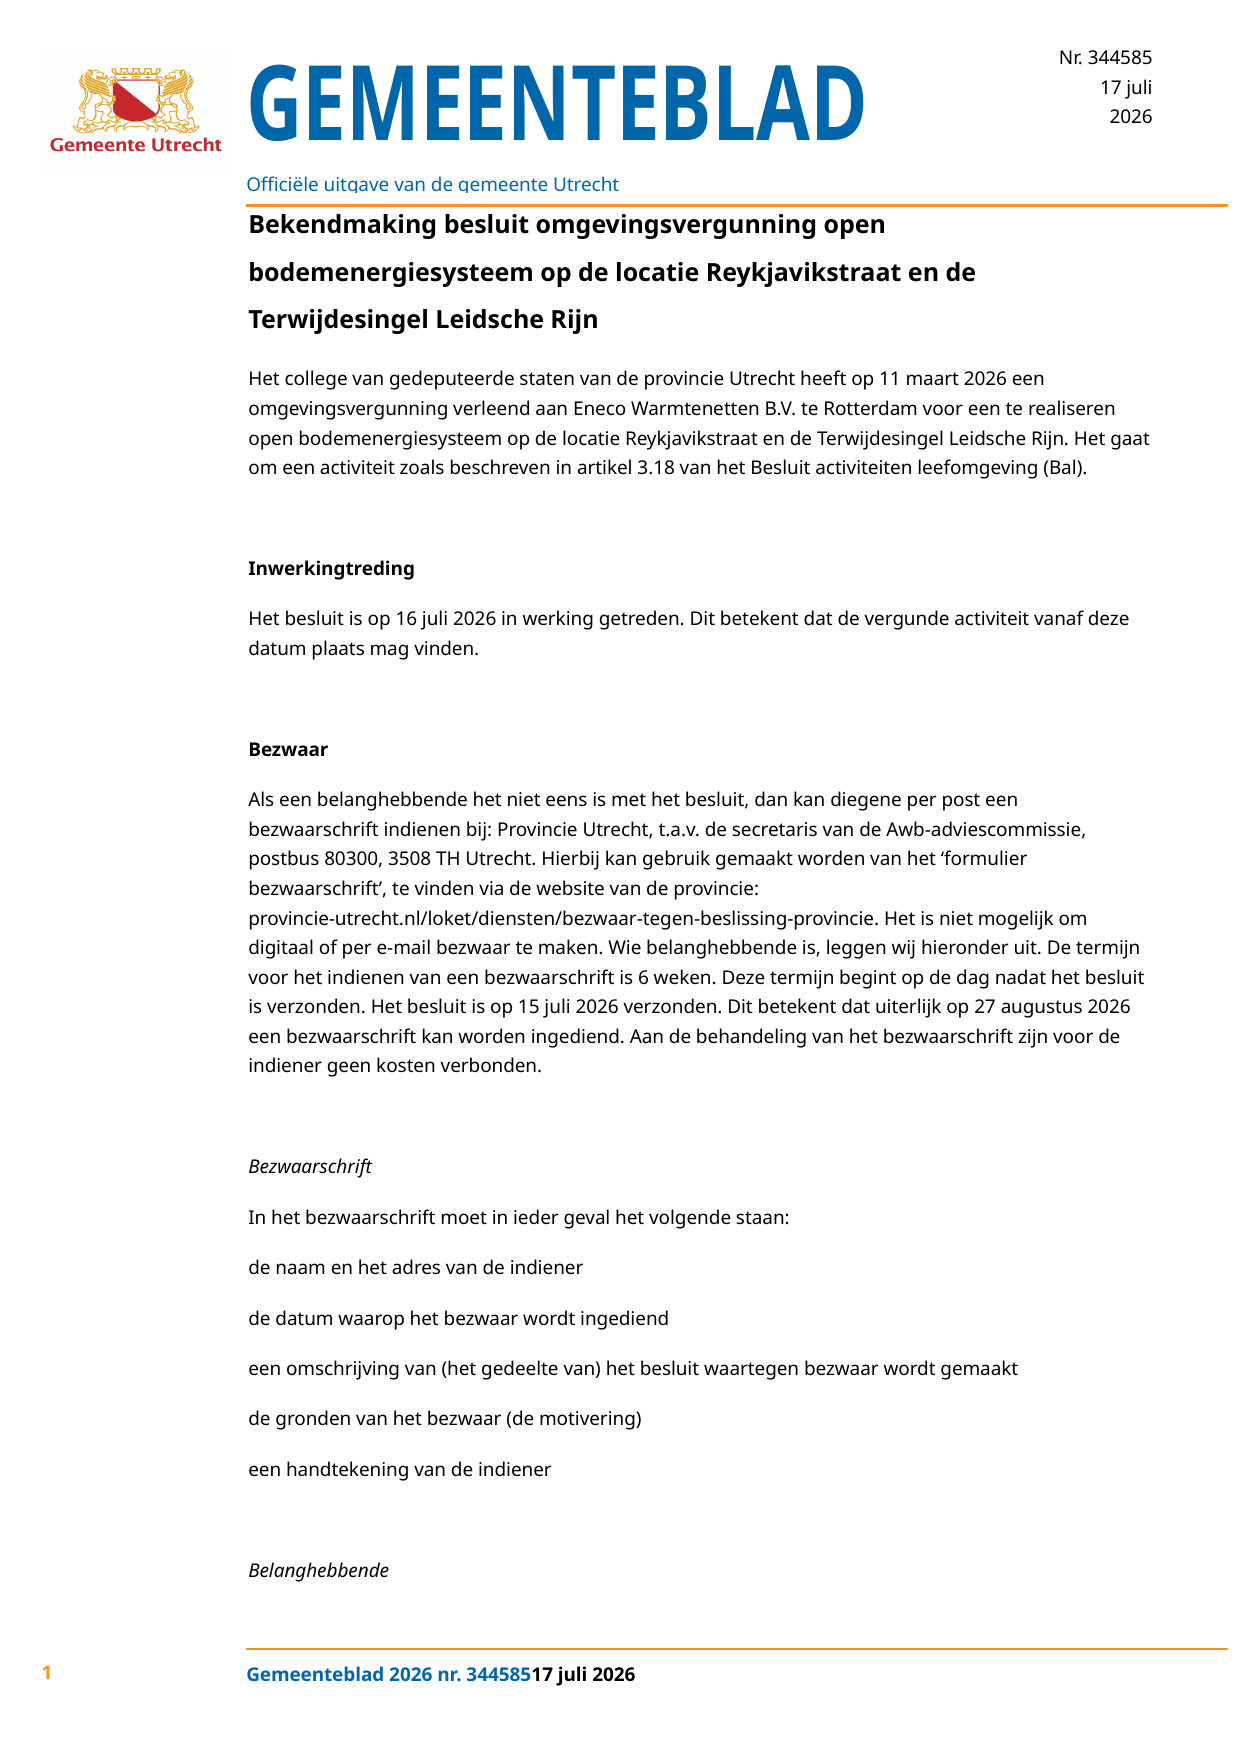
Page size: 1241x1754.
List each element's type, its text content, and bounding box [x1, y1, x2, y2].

text Inwerkingtreding [248, 555, 1152, 581]
text Als een belanghebbende het niet eens is met het besluit, dan kan diegene per post een bezwaarschrift indienen bij: Provincie Utrecht, t.a.v. de secretaris van de Awb-adviescommissie, postbus 80300, 3508 TH Utrecht. Hierbij kan gebruik gemaakt worden van het ‘formulier bezwaarschrift’, te vinden via de website van de provincie: provincie-utrecht.nl/loket/diensten/bezwaar-tegen-beslissing-provincie. Het is niet mogelijk om digitaal of per e-mail bezwaar te maken. Wie belanghebbende is, leggen wij hieronder uit. De termijn voor het indienen van een bezwaarschrift is 6 weken. Deze termijn begint op de dag nadat het besluit is verzonden. Het besluit is op 15 juli 2026 verzonden. Dit betekent dat uiterlijk op 27 augustus 2026 een bezwaarschrift kan worden ingediend. Aan de behandeling van het bezwaarschrift zijn voor de indiener geen kosten verbonden. [248, 786, 1152, 1078]
text Belanghebbende [248, 1557, 1152, 1582]
text Het college van gedeputeerde staten van de provincie Utrecht heeft op 11 maart 2026 een omgevingsvergunning verleend aan Eneco Warmtenetten B.V. te Rotterdam voor een te realiseren open bodemenergiesysteem op de locatie Reykjavikstraat en de Terwijdesingel Leidsche Rijn. Het gaat om een activiteit zoals beschreven in artikel 3.18 van het Besluit activiteiten leefomgeving (Bal). [248, 366, 1152, 480]
text Bekendmaking besluit omgevingsvergunning open bodemenergiesysteem op de locatie Reykjavikstraat en de Terwijdesingel Leidsche Rijn [248, 207, 1152, 336]
text een omschrijving van (het gedeelte van) het besluit waartegen bezwaar wordt gemaakt [248, 1355, 1152, 1381]
text de naam en het adres van de indiener [248, 1254, 1152, 1280]
text de gronden van het bezwaar (de motivering) [248, 1406, 1152, 1431]
text Bezwaar [248, 736, 1152, 762]
text Bezwaarschrift [248, 1153, 1152, 1179]
text een handtekening van de indiener [248, 1456, 1152, 1482]
text Het besluit is op 16 juli 2026 in werking getreden. Dit betekent dat de vergunde activiteit vanaf deze datum plaats mag vinden. [248, 606, 1152, 661]
text de datum waarop het bezwaar wordt ingediend [248, 1305, 1152, 1330]
picture [41, 47, 231, 172]
text In het bezwaarschrift moet in ieder geval het volgende staan: [248, 1204, 1152, 1229]
